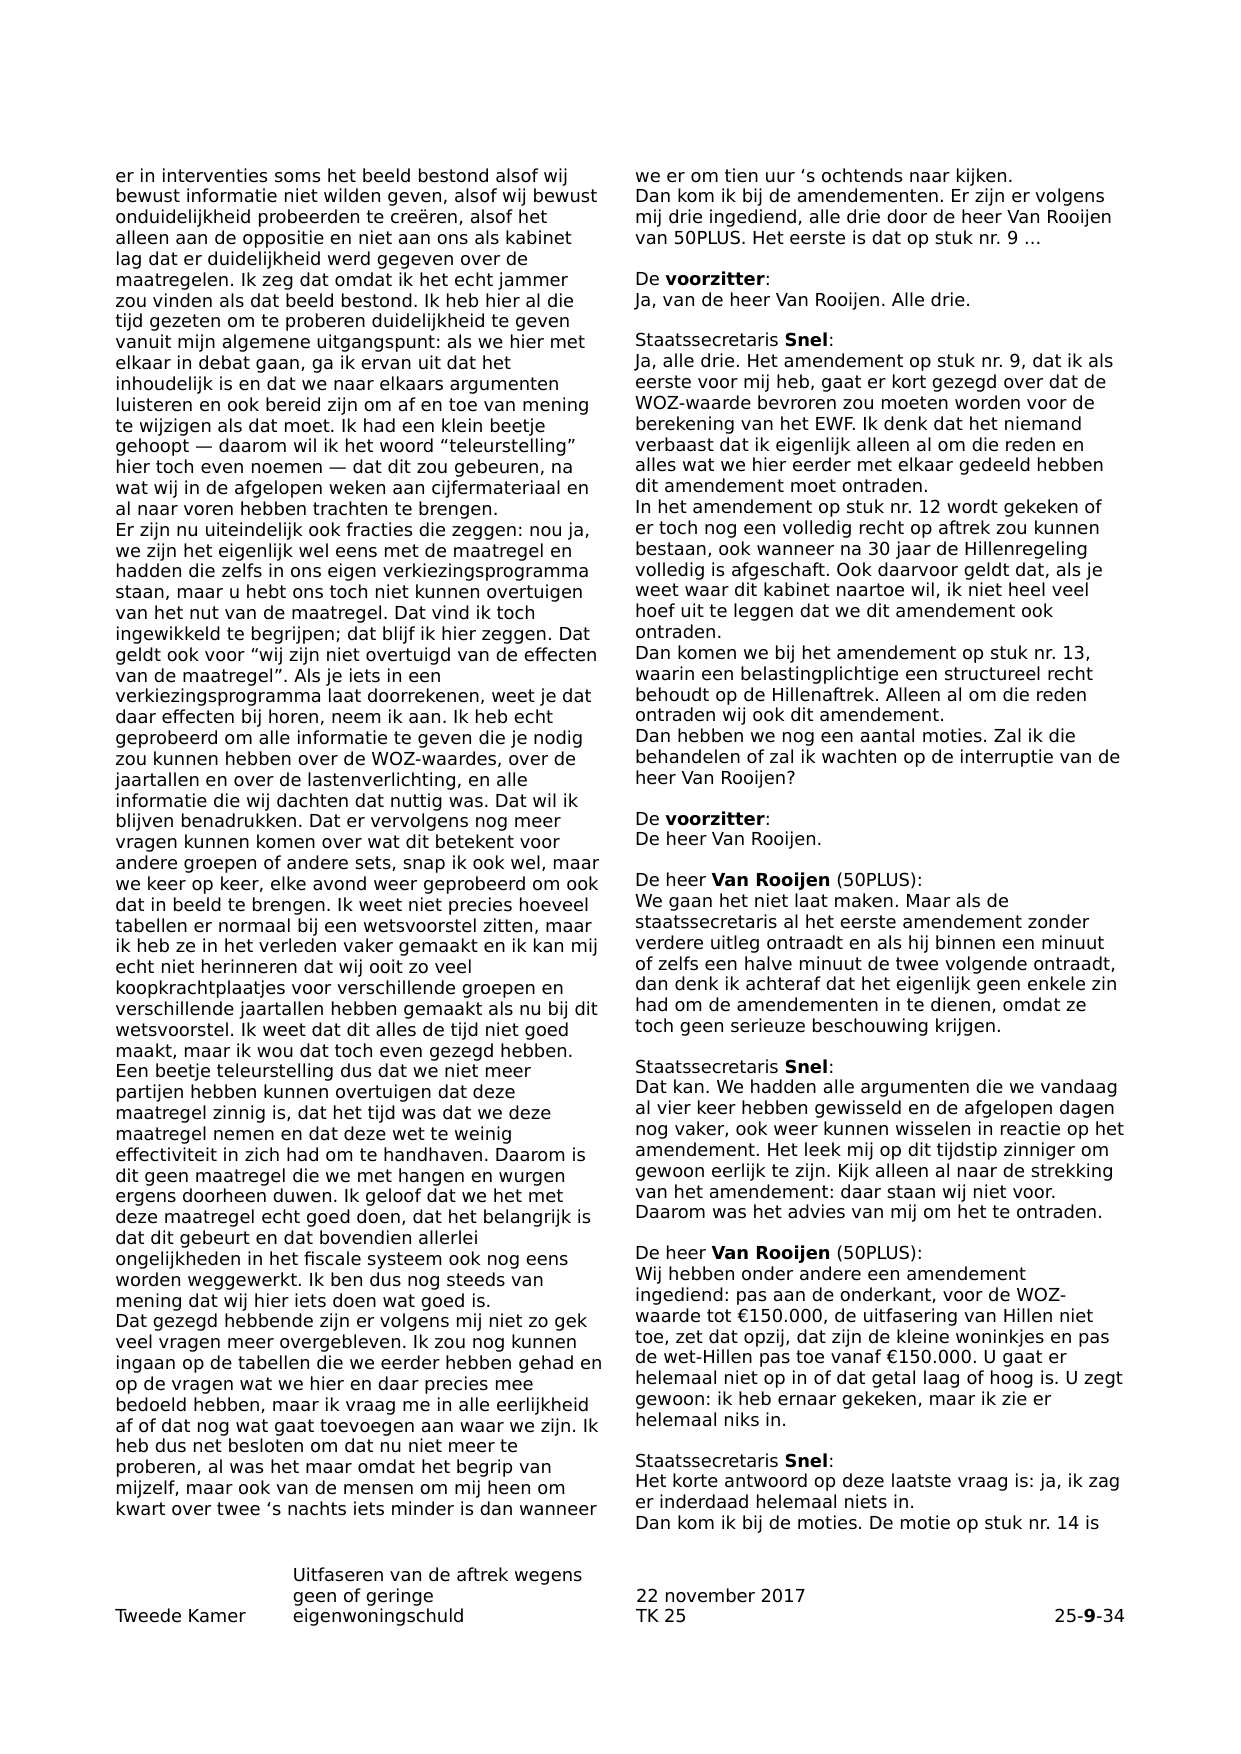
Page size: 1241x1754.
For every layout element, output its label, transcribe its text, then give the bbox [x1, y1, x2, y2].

text Het korte antwoord op deze laatste vraag is: ja, ik zag er inderdaad helemaal niets in. [635, 1471, 1125, 1513]
text Staatssecretaris Snel: [635, 1057, 1125, 1077]
text De voorzitter: [635, 808, 1125, 829]
text De heer Van Rooijen (50PLUS): [635, 870, 1125, 891]
text Ja, alle drie. Het amendement op stuk nr. 9, dat ik als eerste voor mij heb, gaat er kort gezegd over dat de WOZ-waarde bevroren zou moeten worden voor de berekening van het EWF. Ik denk dat het niemand verbaast dat ik eigenlijk alleen al om die reden en alles wat we hier eerder met elkaar gedeeld hebben dit amendement moet ontraden. [635, 351, 1125, 497]
text Ja, van de heer Van Rooijen. Alle drie. [635, 289, 1125, 310]
text De voorzitter: [635, 269, 1125, 289]
text we er om tien uur ‘s ochtends naar kijken. [635, 165, 1125, 186]
text Dan kom ik bij de moties. De motie op stuk nr. 14 is [635, 1513, 1125, 1534]
text Dan hebben we nog een aantal moties. Zal ik die behandelen of zal ik wachten op de interruptie van de heer Van Rooijen? [635, 726, 1125, 788]
text er in interventies soms het beeld bestond alsof wij bewust informatie niet wilden geven, alsof wij bewust onduidelijkheid probeerden te creëren, alsof het alleen aan de oppositie en niet aan ons als kabinet lag dat er duidelijkheid werd gegeven over de maatregelen. Ik zeg dat omdat ik het echt jammer zou vinden als dat beeld bestond. Ik heb hier al die tijd gezeten om te proberen duidelijkheid te geven vanuit mijn algemene uitgangspunt: als we hier met elkaar in debat gaan, ga ik ervan uit dat het inhoudelijk is en dat we naar elkaars argumenten luisteren en ook bereid zijn om af en toe van mening te wijzigen als dat moet. Ik had een klein beetje gehoopt — daarom wil ik het woord “teleurstelling” hier toch even noemen — dat dit zou gebeuren, na wat wij in de afgelopen weken aan cijfermateriaal en al naar voren hebben trachten te brengen. [115, 165, 605, 519]
text We gaan het niet laat maken. Maar als de staatssecretaris al het eerste amendement zonder verdere uitleg ontraadt en als hij binnen een minuut of zelfs een halve minuut de twee volgende ontraadt, dan denk ik achteraf dat het eigenlijk geen enkele zin had om de amendementen in te dienen, omdat ze toch geen serieuze beschouwing krijgen. [635, 891, 1125, 1037]
text Staatssecretaris Snel: [635, 1451, 1125, 1471]
text Een beetje teleurstelling dus dat we niet meer partijen hebben kunnen overtuigen dat deze maatregel zinnig is, dat het tijd was dat we deze maatregel nemen en dat deze wet te weinig effectiviteit in zich had om te handhaven. Daarom is dit geen maatregel die we met hangen en wurgen ergens doorheen duwen. Ik geloof dat we het met deze maatregel echt goed doen, dat het belangrijk is dat dit gebeurt en dat bovendien allerlei ongelijkheden in het fiscale systeem ook nog eens worden weggewerkt. Ik ben dus nog steeds van mening dat wij hier iets doen wat goed is. [115, 1061, 605, 1311]
text Dan kom ik bij de amendementen. Er zijn er volgens mij drie ingediend, alle drie door de heer Van Rooijen van 50PLUS. Het eerste is dat op stuk nr. 9 ... [635, 186, 1125, 249]
text Dan komen we bij het amendement op stuk nr. 13, waarin een belastingplichtige een structureel recht behoudt op de Hillenaftrek. Alleen al om die reden ontraden wij ook dit amendement. [635, 643, 1125, 726]
text Staatssecretaris Snel: [635, 330, 1125, 351]
text Er zijn nu uiteindelijk ook fracties die zeggen: nou ja, we zijn het eigenlijk wel eens met de maatregel en hadden die zelfs in ons eigen verkiezingsprogramma staan, maar u hebt ons toch niet kunnen overtuigen van het nut van de maatregel. Dat vind ik toch ingewikkeld te begrijpen; dat blijf ik hier zeggen. Dat geldt ook voor “wij zijn niet overtuigd van de effecten van de maatregel”. Als je iets in een verkiezingsprogramma laat doorrekenen, weet je dat daar effecten bij horen, neem ik aan. Ik heb echt geprobeerd om alle informatie te geven die je nodig zou kunnen hebben over de WOZ-waardes, over de jaartallen en over de lastenverlichting, en alle informatie die wij dachten dat nuttig was. Dat wil ik blijven benadrukken. Dat er vervolgens nog meer vragen kunnen komen over wat dit betekent voor andere groepen of andere sets, snap ik ook wel, maar we keer op keer, elke avond weer geprobeerd om ook dat in beeld te brengen. Ik weet niet precies hoeveel tabellen er normaal bij een wetsvoorstel zitten, maar ik heb ze in het verleden vaker gemaakt en ik kan mij echt niet herinneren dat wij ooit zo veel koopkrachtplaatjes voor verschillende groepen en verschillende jaartallen hebben gemaakt als nu bij dit wetsvoorstel. Ik weet dat dit alles de tijd niet goed maakt, maar ik wou dat toch even gezegd hebben. [115, 519, 605, 1061]
text Dat kan. We hadden alle argumenten die we vandaag al vier keer hebben gewisseld en de afgelopen dagen nog vaker, ook weer kunnen wisselen in reactie op het amendement. Het leek mij op dit tijdstip zinniger om gewoon eerlijk te zijn. Kijk alleen al naar de strekking van het amendement: daar staan wij niet voor. Daarom was het advies van mij om het te ontraden. [635, 1077, 1125, 1223]
text Dat gezegd hebbende zijn er volgens mij niet zo gek veel vragen meer overgebleven. Ik zou nog kunnen ingaan op de tabellen die we eerder hebben gehad en op de vragen wat we hier en daar precies mee bedoeld hebben, maar ik vraag me in alle eerlijkheid af of dat nog wat gaat toevoegen aan waar we zijn. Ik heb dus net besloten om dat nu niet meer te proberen, al was het maar omdat het begrip van mijzelf, maar ook van de mensen om mij heen om kwart over twee ‘s nachts iets minder is dan wanneer [115, 1311, 605, 1519]
text In het amendement op stuk nr. 12 wordt gekeken of er toch nog een volledig recht op aftrek zou kunnen bestaan, ook wanneer na 30 jaar de Hillenregeling volledig is afgeschaft. Ook daarvoor geldt dat, als je weet waar dit kabinet naartoe wil, ik niet heel veel hoef uit te leggen dat we dit amendement ook ontraden. [635, 497, 1125, 643]
text De heer Van Rooijen (50PLUS): [635, 1243, 1125, 1264]
text De heer Van Rooijen. [635, 829, 1125, 850]
text Wij hebben onder andere een amendement ingediend: pas aan de onderkant, voor de WOZ-waarde tot €150.000, de uitfasering van Hillen niet toe, zet dat opzij, dat zijn de kleine woninkjes en pas de wet-Hillen pas toe vanaf €150.000. U gaat er helemaal niet op in of dat getal laag of hoog is. U zegt gewoon: ik heb ernaar gekeken, maar ik zie er helemaal niks in. [635, 1264, 1125, 1431]
